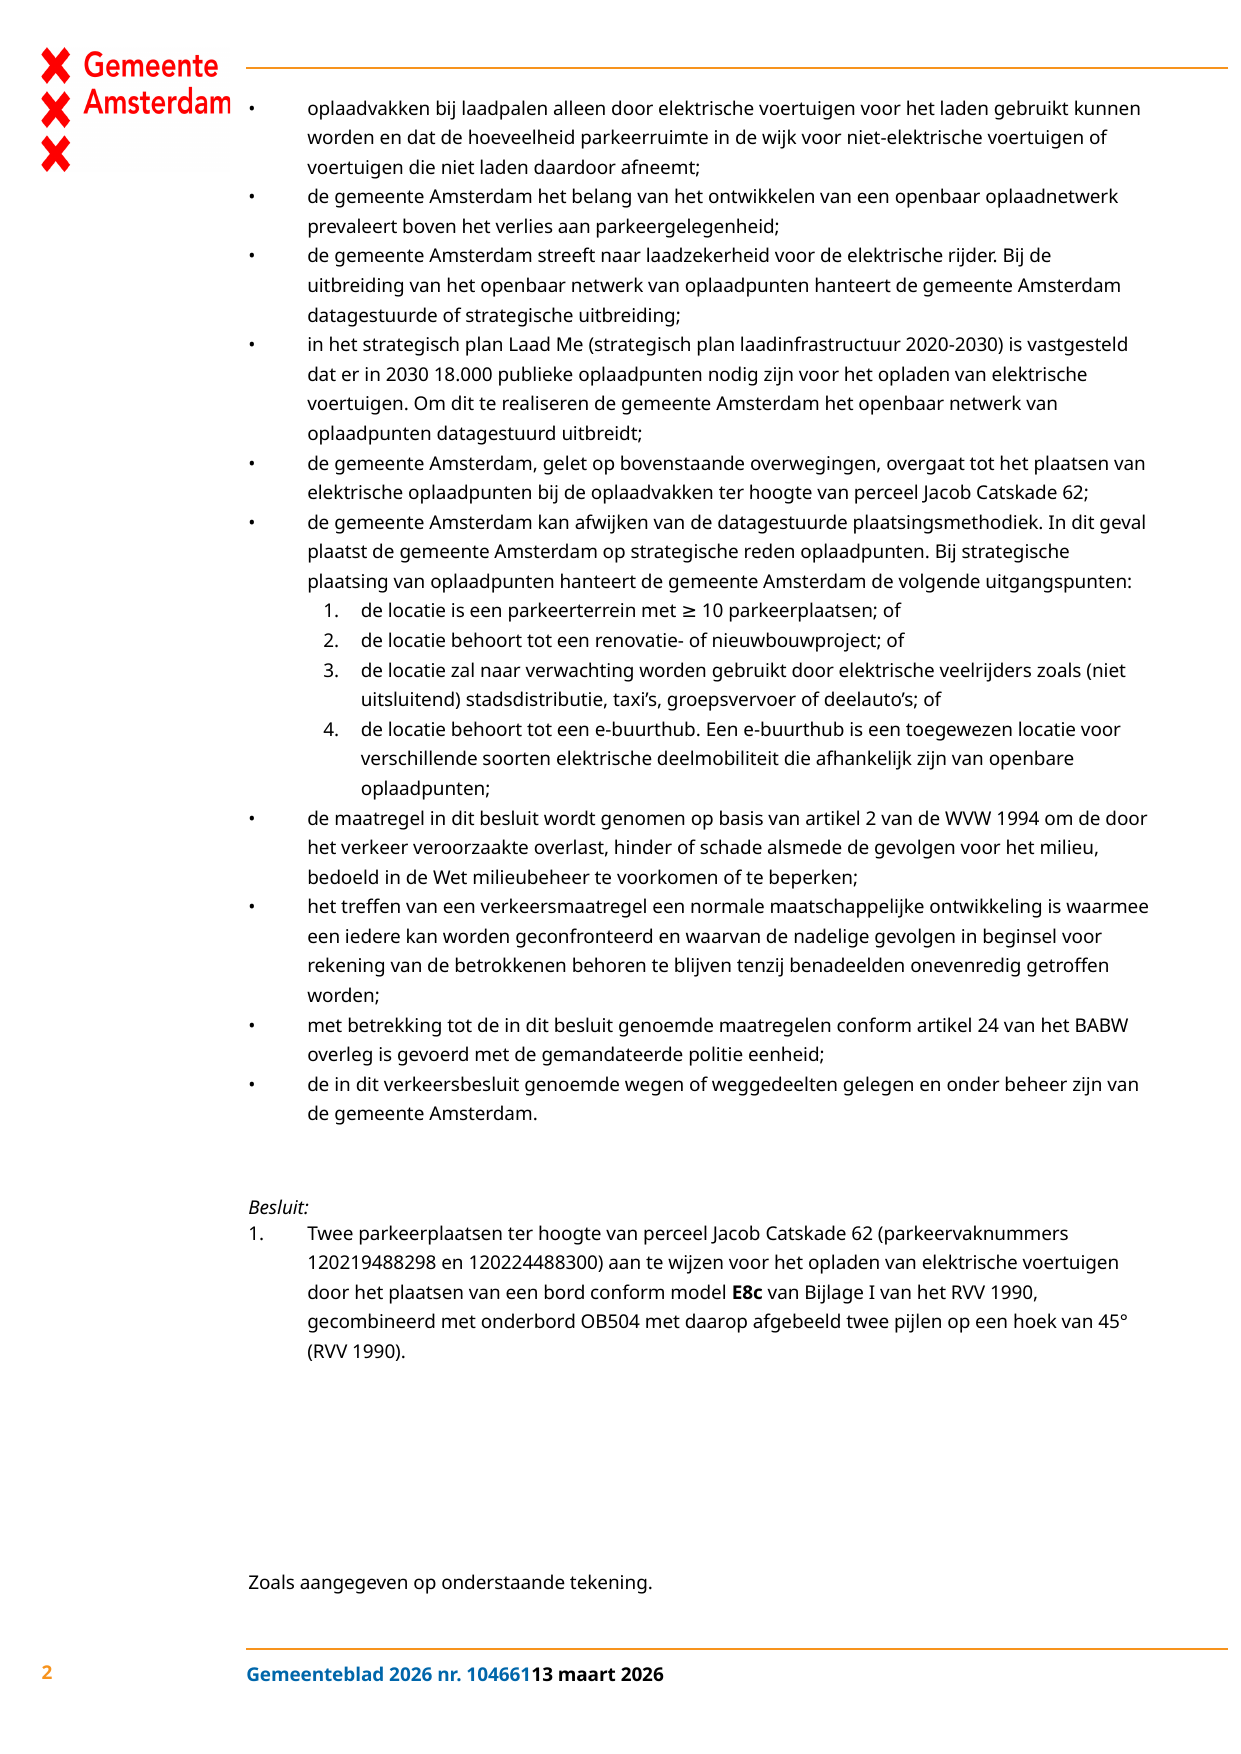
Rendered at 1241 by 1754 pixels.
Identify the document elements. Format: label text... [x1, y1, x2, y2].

list de gemeente Amsterdam streeft naar laadzekerheid voor de elektrische rijder. Bij de uitbreiding van het openbaar netwerk van oplaadpunten hanteert de gemeente Amsterdam datagestuurde of strategische uitbreiding; [248, 243, 1152, 328]
list oplaadvakken bij laadpalen alleen door elektrische voertuigen voor het laden gebruikt kunnen worden en dat de hoeveelheid parkeerruimte in de wijk voor niet-elektrische voertuigen of voertuigen die niet laden daardoor afneemt; [248, 95, 1152, 180]
list de locatie zal naar verwachting worden gebruikt door elektrische veelrijders zoals (niet uitsluitend) stadsdistributie, taxi’s, groepsvervoer of deelauto’s; of [323, 657, 1152, 712]
picture [41, 47, 231, 172]
list de locatie is een parkeerterrein met ≥ 10 parkeerplaatsen; of [323, 598, 1152, 623]
list de locatie behoort tot een renovatie- of nieuwbouwproject; of [323, 627, 1152, 653]
list Twee parkeerplaatsen ter hoogte van perceel Jacob Catskade 62 (parkeervaknummers 120219488298 en 120224488300) aan te wijzen voor het opladen van elektrische voertuigen door het plaatsen van een bord conform model E8c van Bijlage I van het RVV 1990, gecombineerd met onderbord OB504 met daarop afgebeeld twee pijlen op een hoek van 45° (RVV 1990). [248, 1220, 1152, 1364]
text Zoals aangegeven op onderstaande tekening. [248, 1569, 1152, 1595]
list de maatregel in dit besluit wordt genomen op basis van artikel 2 van de WVW 1994 om de door het verkeer veroorzaakte overlast, hinder of schade alsmede de gevolgen voor het milieu, bedoeld in de Wet milieubeheer te voorkomen of te beperken; [248, 805, 1152, 890]
list de gemeente Amsterdam het belang van het ontwikkelen van een openbaar oplaadnetwerk prevaleert boven het verlies aan parkeergelegenheid; [248, 183, 1152, 239]
list de gemeente Amsterdam kan afwijken van de datagestuurde plaatsingsmethodiek. In dit geval plaatst de gemeente Amsterdam op strategische reden oplaadpunten. Bij strategische plaatsing van oplaadpunten hanteert de gemeente Amsterdam de volgende uitgangspunten: [248, 509, 1152, 594]
list in het strategisch plan Laad Me (strategisch plan laadinfrastructuur 2020-2030) is vastgesteld dat er in 2030 18.000 publieke oplaadpunten nodig zijn voor het opladen van elektrische voertuigen. Om dit te realiseren de gemeente Amsterdam het openbaar netwerk van oplaadpunten datagestuurd uitbreidt; [248, 331, 1152, 446]
text Besluit: [248, 1194, 1152, 1220]
list met betrekking tot de in dit besluit genoemde maatregelen conform artikel 24 van het BABW overleg is gevoerd met de gemandateerde politie eenheid; [248, 1012, 1152, 1067]
list de gemeente Amsterdam, gelet op bovenstaande overwegingen, overgaat tot het plaatsen van elektrische oplaadpunten bij de oplaadvakken ter hoogte van perceel Jacob Catskade 62; [248, 450, 1152, 505]
list het treffen van een verkeersmaatregel een normale maatschappelijke ontwikkeling is waarmee een iedere kan worden geconfronteerd en waarvan de nadelige gevolgen in beginsel voor rekening van de betrokkenen behoren te blijven tenzij benadeelden onevenredig getroffen worden; [248, 893, 1152, 1008]
list de locatie behoort tot een e-buurthub. Een e-buurthub is een toegewezen locatie voor verschillende soorten elektrische deelmobiliteit die afhankelijk zijn van openbare oplaadpunten; [323, 716, 1152, 801]
list de in dit verkeersbesluit genoemde wegen of weggedeelten gelegen en onder beheer zijn van de gemeente Amsterdam. [248, 1071, 1152, 1126]
